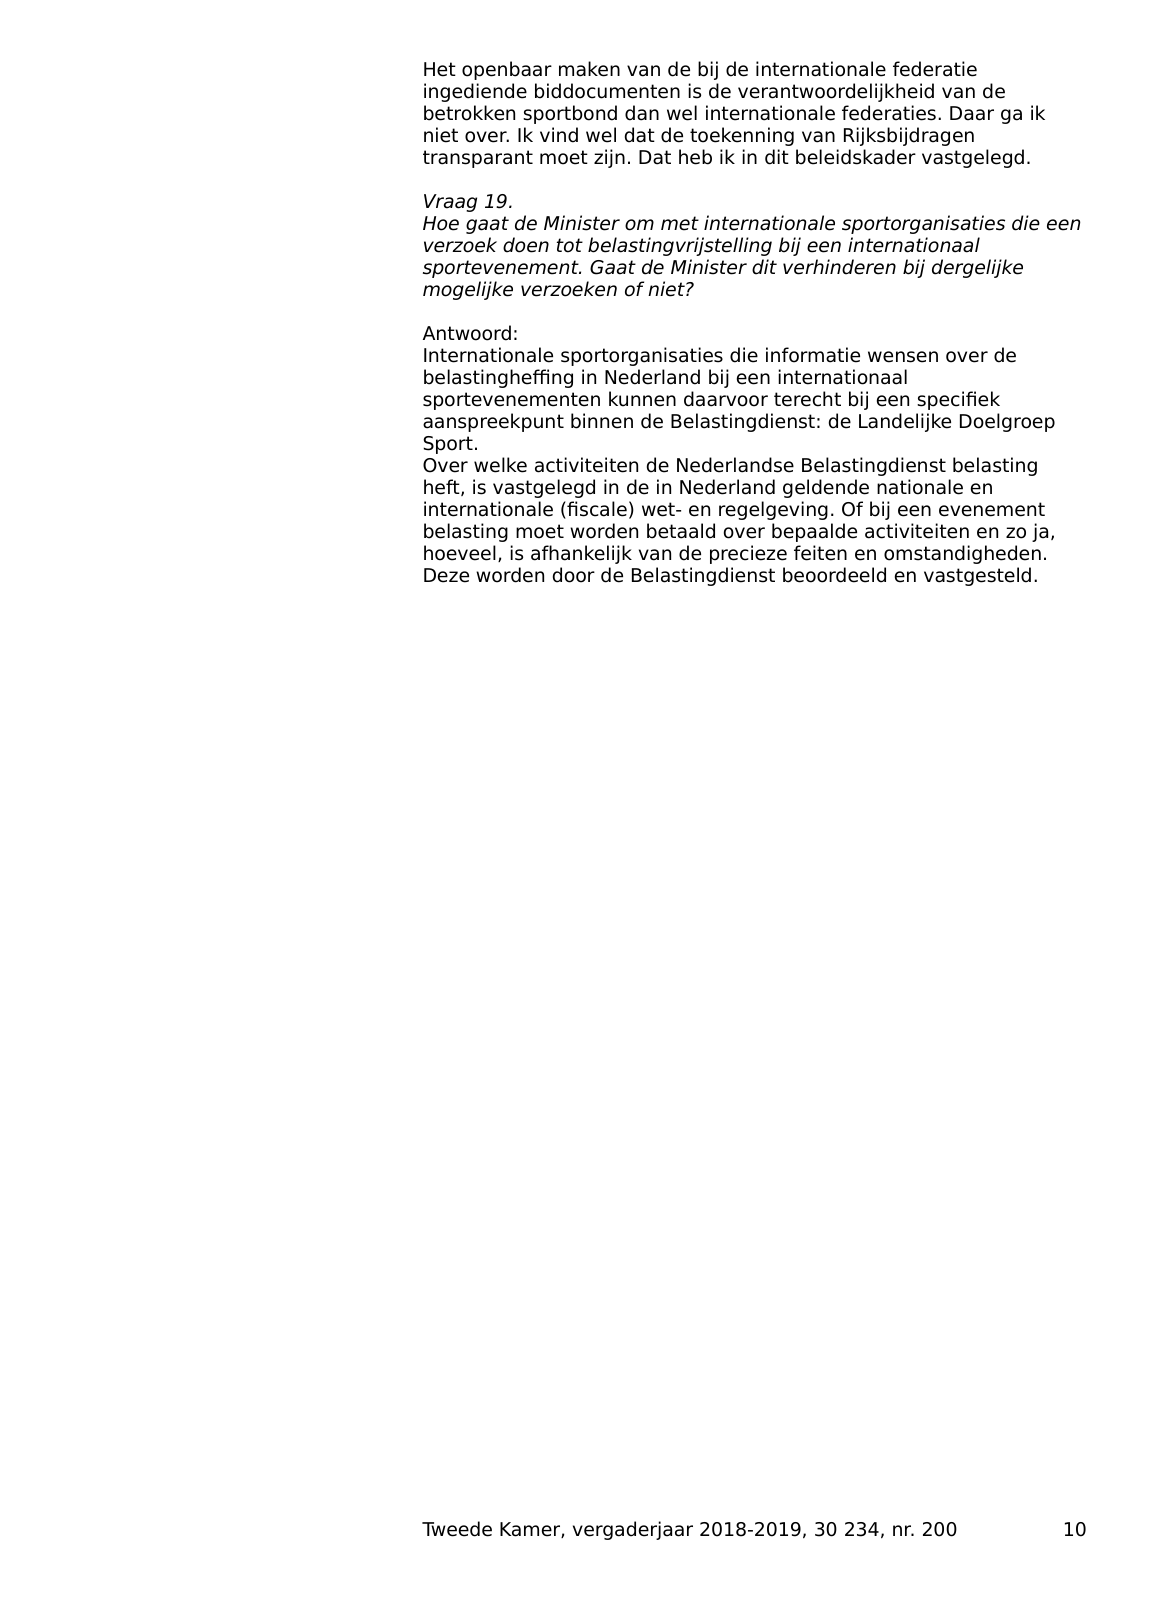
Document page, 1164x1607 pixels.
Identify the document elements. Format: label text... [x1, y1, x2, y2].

text Internationale sportorganisaties die informatie wensen over de belastingheffing in Nederland bij een internationaal sportevenementen kunnen daarvoor terecht bij een specifiek aanspreekpunt binnen de Belastingdienst: de Landelijke Doelgroep Sport. [422, 345, 1087, 455]
text Antwoord: [422, 323, 1087, 345]
text Vraag 19. [422, 191, 1087, 213]
text Het openbaar maken van de bij de internationale federatie ingediende biddocumenten is de verantwoordelijkheid van de betrokken sportbond dan wel internationale federaties. Daar ga ik niet over. Ik vind wel dat de toekenning van Rijksbijdragen transparant moet zijn. Dat heb ik in dit beleidskader vastgelegd. [422, 59, 1087, 169]
text Over welke activiteiten de Nederlandse Belastingdienst belasting heft, is vastgelegd in de in Nederland geldende nationale en internationale (fiscale) wet- en regelgeving. Of bij een evenement belasting moet worden betaald over bepaalde activiteiten en zo ja, hoeveel, is afhankelijk van de precieze feiten en omstandigheden. Deze worden door de Belastingdienst beoordeeld en vastgesteld. [422, 455, 1087, 587]
text Hoe gaat de Minister om met internationale sportorganisaties die een verzoek doen tot belastingvrijstelling bij een internationaal sportevenement. Gaat de Minister dit verhinderen bij dergelijke mogelijke verzoeken of niet? [422, 213, 1087, 301]
